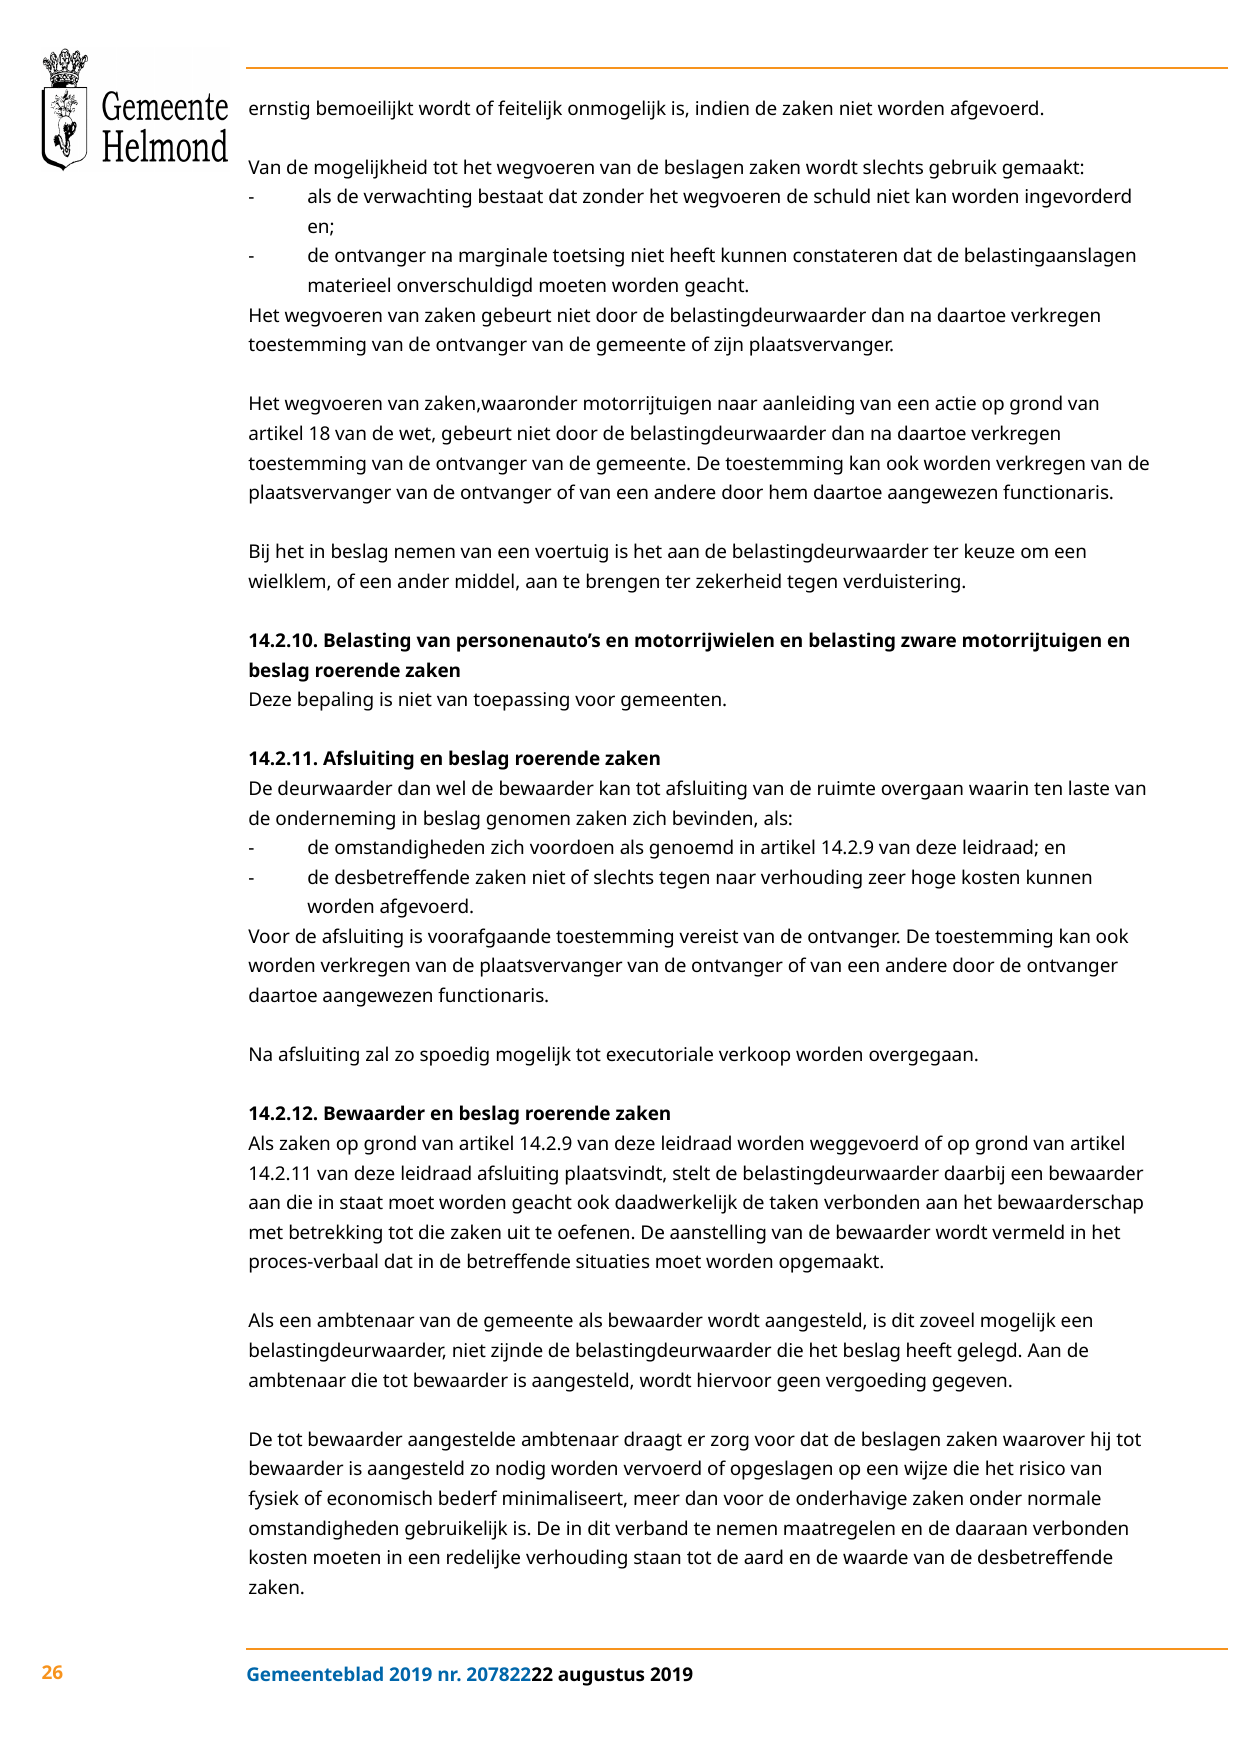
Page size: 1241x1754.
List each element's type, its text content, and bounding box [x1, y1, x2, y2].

text De deurwaarder dan wel de bewaarder kan tot afsluiting van de ruimte overgaan waarin ten laste van de onderneming in beslag genomen zaken zich bevinden, als: [248, 775, 1152, 831]
text Deze bepaling is niet van toepassing voor gemeenten. [248, 686, 1152, 712]
list de omstandigheden zich voordoen als genoemd in artikel 14.2.9 van deze leidraad; en [248, 834, 1152, 860]
text ernstig bemoeilijkt wordt of feitelijk onmogelijk is, indien de zaken niet worden afgevoerd. [248, 95, 1152, 121]
text Als een ambtenaar van de gemeente als bewaarder wordt aangesteld, is dit zoveel mogelijk een belastingdeurwaarder, niet zijnde de belastingdeurwaarder die het beslag heeft gelegd. Aan de ambtenaar die tot bewaarder is aangesteld, wordt hiervoor geen vergoeding gegeven. [248, 1308, 1152, 1393]
list de ontvanger na marginale toetsing niet heeft kunnen constateren dat de belastingaanslagen materieel onverschuldigd moeten worden geacht. [248, 243, 1152, 298]
text Van de mogelijkheid tot het wegvoeren van de beslagen zaken wordt slechts gebruik gemaakt: [248, 154, 1152, 180]
list als de verwachting bestaat dat zonder het wegvoeren de schuld niet kan worden ingevorderd en; [248, 183, 1152, 239]
text Het wegvoeren van zaken gebeurt niet door de belastingdeurwaarder dan na daartoe verkregen toestemming van de ontvanger van de gemeente of zijn plaatsvervanger. [248, 302, 1152, 357]
picture [41, 47, 231, 172]
text 14.2.10. Belasting van personenauto’s en motorrijwielen en belasting zware motorrijtuigen en beslag roerende zaken [248, 627, 1152, 683]
text Na afsluiting zal zo spoedig mogelijk tot executoriale verkoop worden overgegaan. [248, 1041, 1152, 1067]
list de desbetreffende zaken niet of slechts tegen naar verhouding zeer hoge kosten kunnen worden afgevoerd. [248, 864, 1152, 919]
text Als zaken op grond van artikel 14.2.9 van deze leidraad worden weggevoerd of op grond van artikel 14.2.11 van deze leidraad afsluiting plaatsvindt, stelt de belastingdeurwaarder daarbij een bewaarder aan die in staat moet worden geacht ook daadwerkelijk de taken verbonden aan het bewaarderschap met betrekking tot die zaken uit te oefenen. De aanstelling van de bewaarder wordt vermeld in het proces-verbaal dat in de betreffende situaties moet worden opgemaakt. [248, 1130, 1152, 1274]
text Bij het in beslag nemen van een voertuig is het aan de belastingdeurwaarder ter keuze om een wielklem, of een ander middel, aan te brengen ter zekerheid tegen verduistering. [248, 538, 1152, 594]
text 14.2.12. Bewaarder en beslag roerende zaken [248, 1101, 1152, 1126]
text 14.2.11. Afsluiting en beslag roerende zaken [248, 746, 1152, 771]
text Voor de afsluiting is voorafgaande toestemming vereist van de ontvanger. De toestemming kan ook worden verkregen van de plaatsvervanger van de ontvanger of van een andere door de ontvanger daartoe aangewezen functionaris. [248, 923, 1152, 1008]
text De tot bewaarder aangestelde ambtenaar draagt er zorg voor dat de beslagen zaken waarover hij tot bewaarder is aangesteld zo nodig worden vervoerd of opgeslagen op een wijze die het risico van fysiek of economisch bederf minimaliseert, meer dan voor de onderhavige zaken onder normale omstandigheden gebruikelijk is. De in dit verband te nemen maatregelen en de daaraan verbonden kosten moeten in een redelijke verhouding staan tot de aard en de waarde van de desbetreffende zaken. [248, 1426, 1152, 1600]
text Het wegvoeren van zaken,waaronder motorrijtuigen naar aanleiding van een actie op grond van artikel 18 van de wet, gebeurt niet door de belastingdeurwaarder dan na daartoe verkregen toestemming van de ontvanger van de gemeente. De toestemming kan ook worden verkregen van de plaatsvervanger van de ontvanger of van een andere door hem daartoe aangewezen functionaris. [248, 391, 1152, 505]
